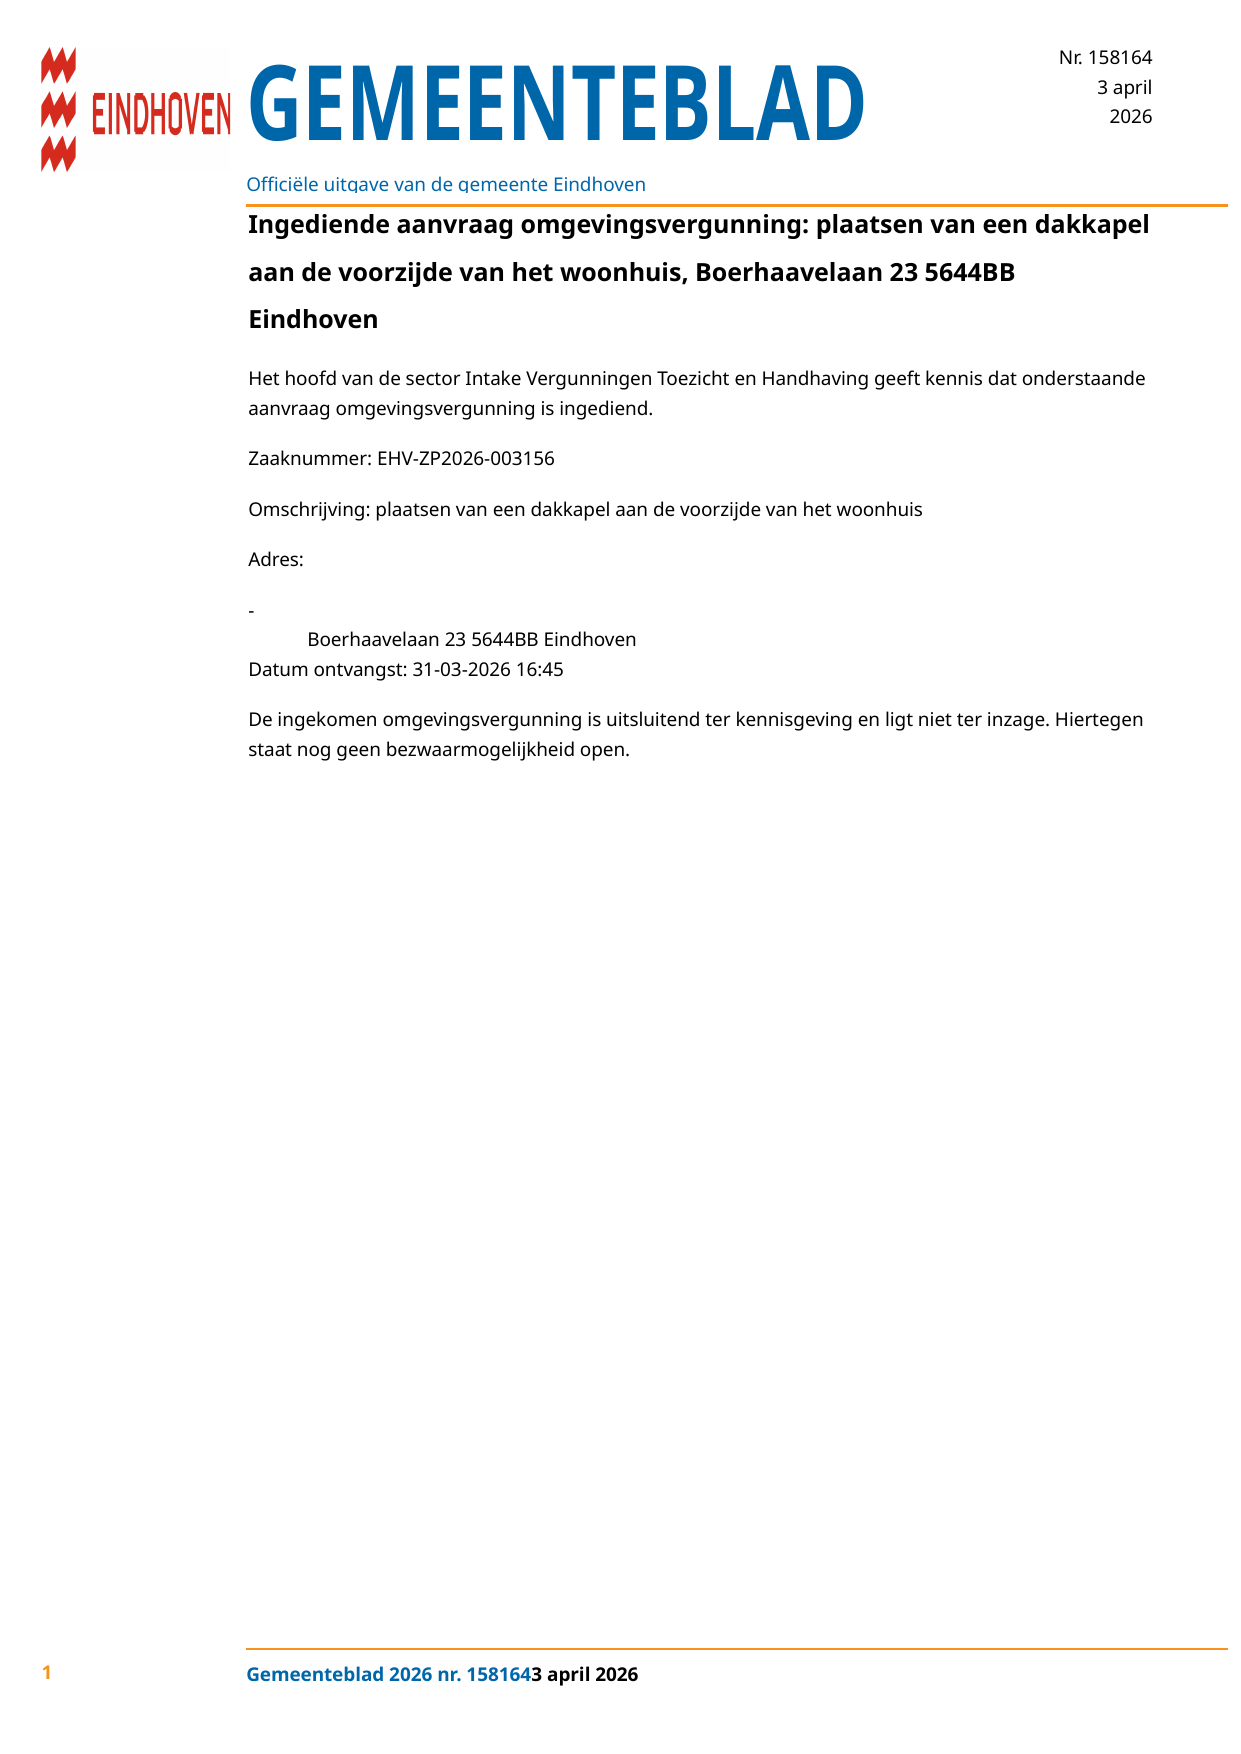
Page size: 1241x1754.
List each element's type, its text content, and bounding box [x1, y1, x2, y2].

text Adres: [248, 546, 1152, 572]
picture [41, 47, 231, 172]
text Omschrijving: plaatsen van een dakkapel aan de voorzijde van het woonhuis [248, 496, 1152, 522]
text Het hoofd van de sector Intake Vergunningen Toezicht en Handhaving geeft kennis dat onderstaande aanvraag omgevingsvergunning is ingediend. [248, 366, 1152, 421]
text Ingediende aanvraag omgevingsvergunning: plaatsen van een dakkapel aan de voorzijde van het woonhuis, Boerhaavelaan 23 5644BB Eindhoven [248, 207, 1152, 336]
text Datum ontvangst: 31-03-2026 16:45 [248, 656, 1152, 682]
text De ingekomen omgevingsvergunning is uitsluitend ter kennisgeving en ligt niet ter inzage. Hiertegen staat nog geen bezwaarmogelijkheid open. [248, 706, 1152, 762]
list Boerhaavelaan 23 5644BB Eindhoven [248, 626, 1152, 652]
text Zaaknummer: EHV-ZP2026-003156 [248, 446, 1152, 471]
